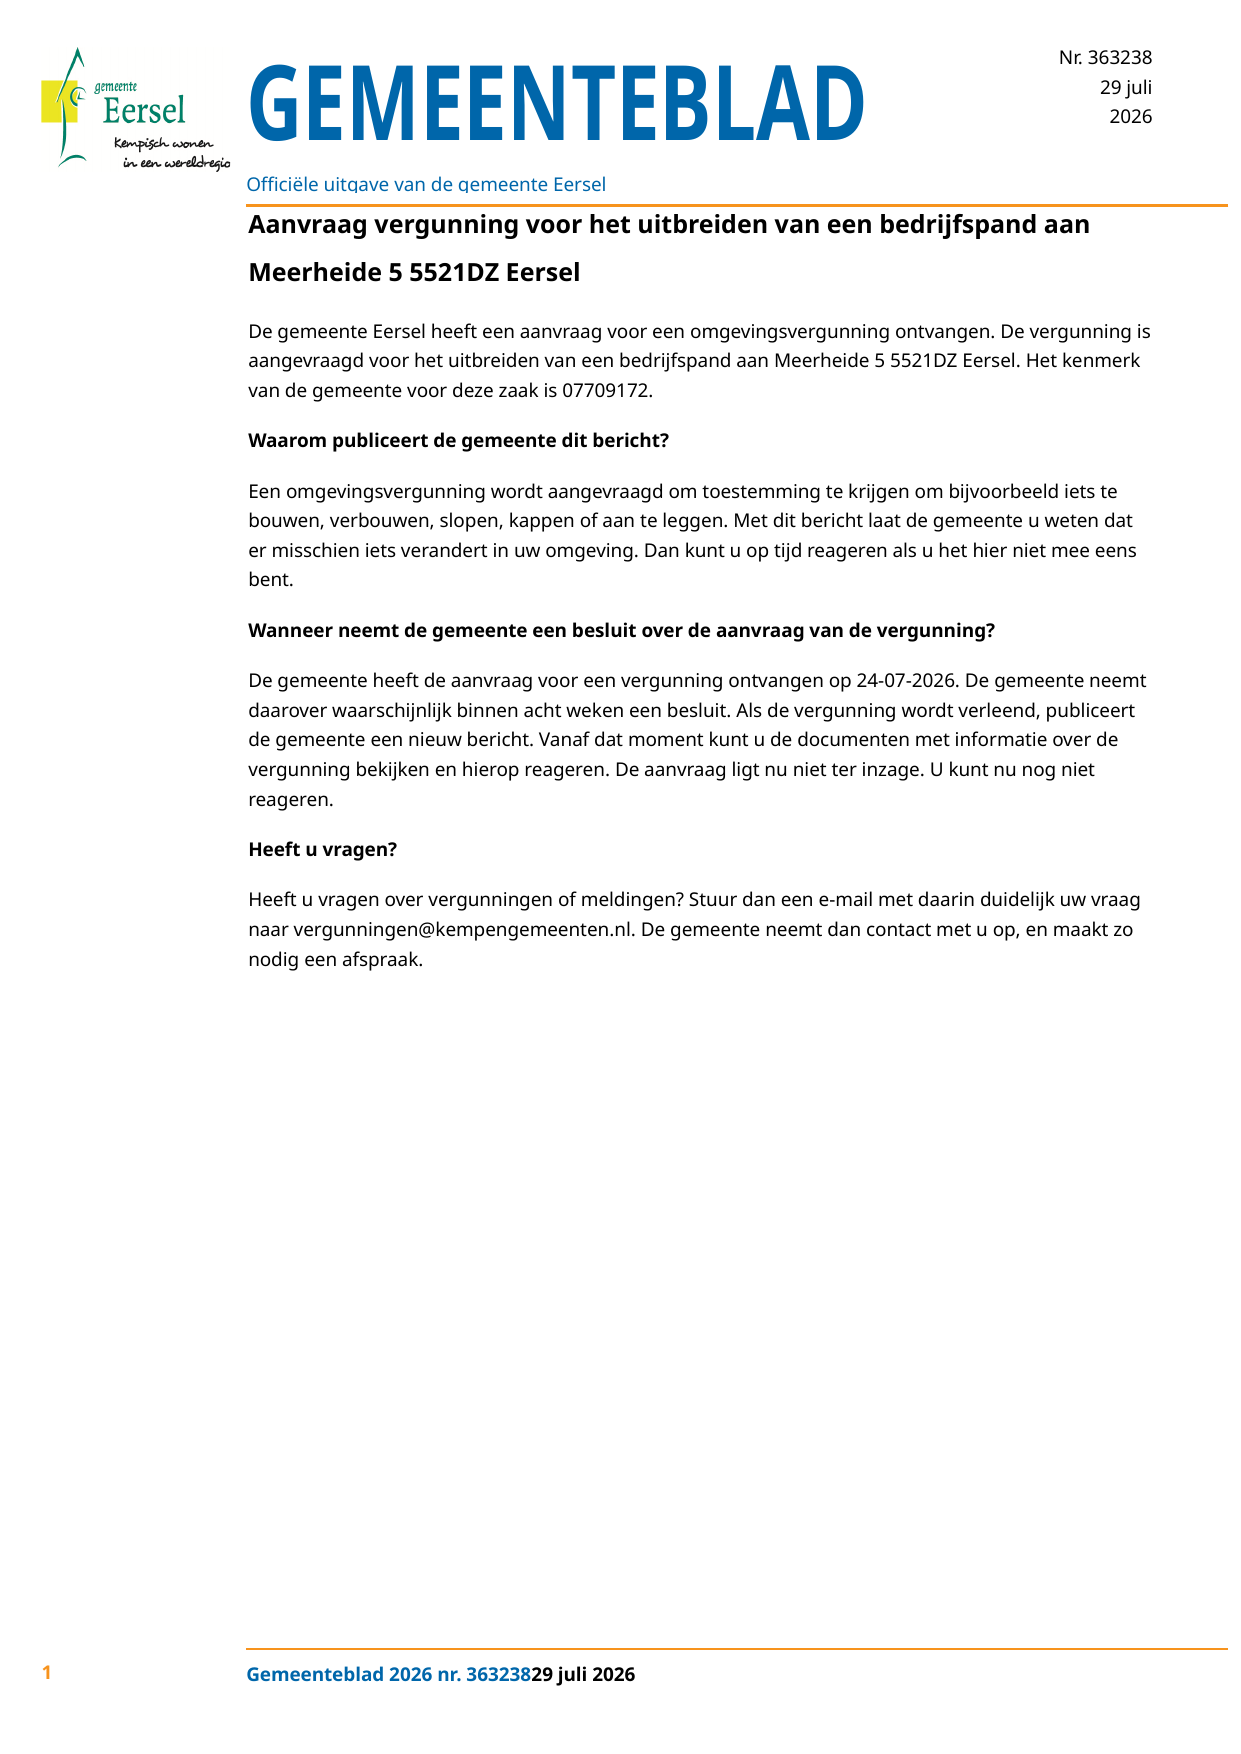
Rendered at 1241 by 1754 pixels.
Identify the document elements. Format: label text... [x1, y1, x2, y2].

picture [41, 47, 231, 172]
text Waarom publiceert de gemeente dit bericht? [248, 427, 1152, 453]
text De gemeente heeft de aanvraag voor een vergunning ontvangen op 24-07-2026. De gemeente neemt daarover waarschijnlijk binnen acht weken een besluit. Als de vergunning wordt verleend, publiceert de gemeente een nieuw bericht. Vanaf dat moment kunt u de documenten met informatie over de vergunning bekijken en hierop reageren. De aanvraag ligt nu niet ter inzage. U kunt nu nog niet reageren. [248, 667, 1152, 812]
text Heeft u vragen over vergunningen of meldingen? Stuur dan een e-mail met daarin duidelijk uw vraag naar vergunningen@kempengemeenten.nl. De gemeente neemt dan contact met u op, en maakt zo nodig een afspraak. [248, 887, 1152, 972]
text De gemeente Eersel heeft een aanvraag voor een omgevingsvergunning ontvangen. De vergunning is aangevraagd voor het uitbreiden van een bedrijfspand aan Meerheide 5 5521DZ Eersel. Het kenmerk van de gemeente voor deze zaak is 07709172. [248, 318, 1152, 403]
text Wanneer neemt de gemeente een besluit over de aanvraag van de vergunning? [248, 617, 1152, 643]
text Heeft u vragen? [248, 836, 1152, 862]
text Een omgevingsvergunning wordt aangevraagd om toestemming te krijgen om bijvoorbeeld iets te bouwen, verbouwen, slopen, kappen of aan te leggen. Met dit bericht laat de gemeente u weten dat er misschien iets verandert in uw omgeving. Dan kunt u op tijd reageren als u het hier niet mee eens bent. [248, 478, 1152, 592]
text Aanvraag vergunning voor het uitbreiden van een bedrijfspand aan Meerheide 5 5521DZ Eersel [248, 207, 1152, 288]
